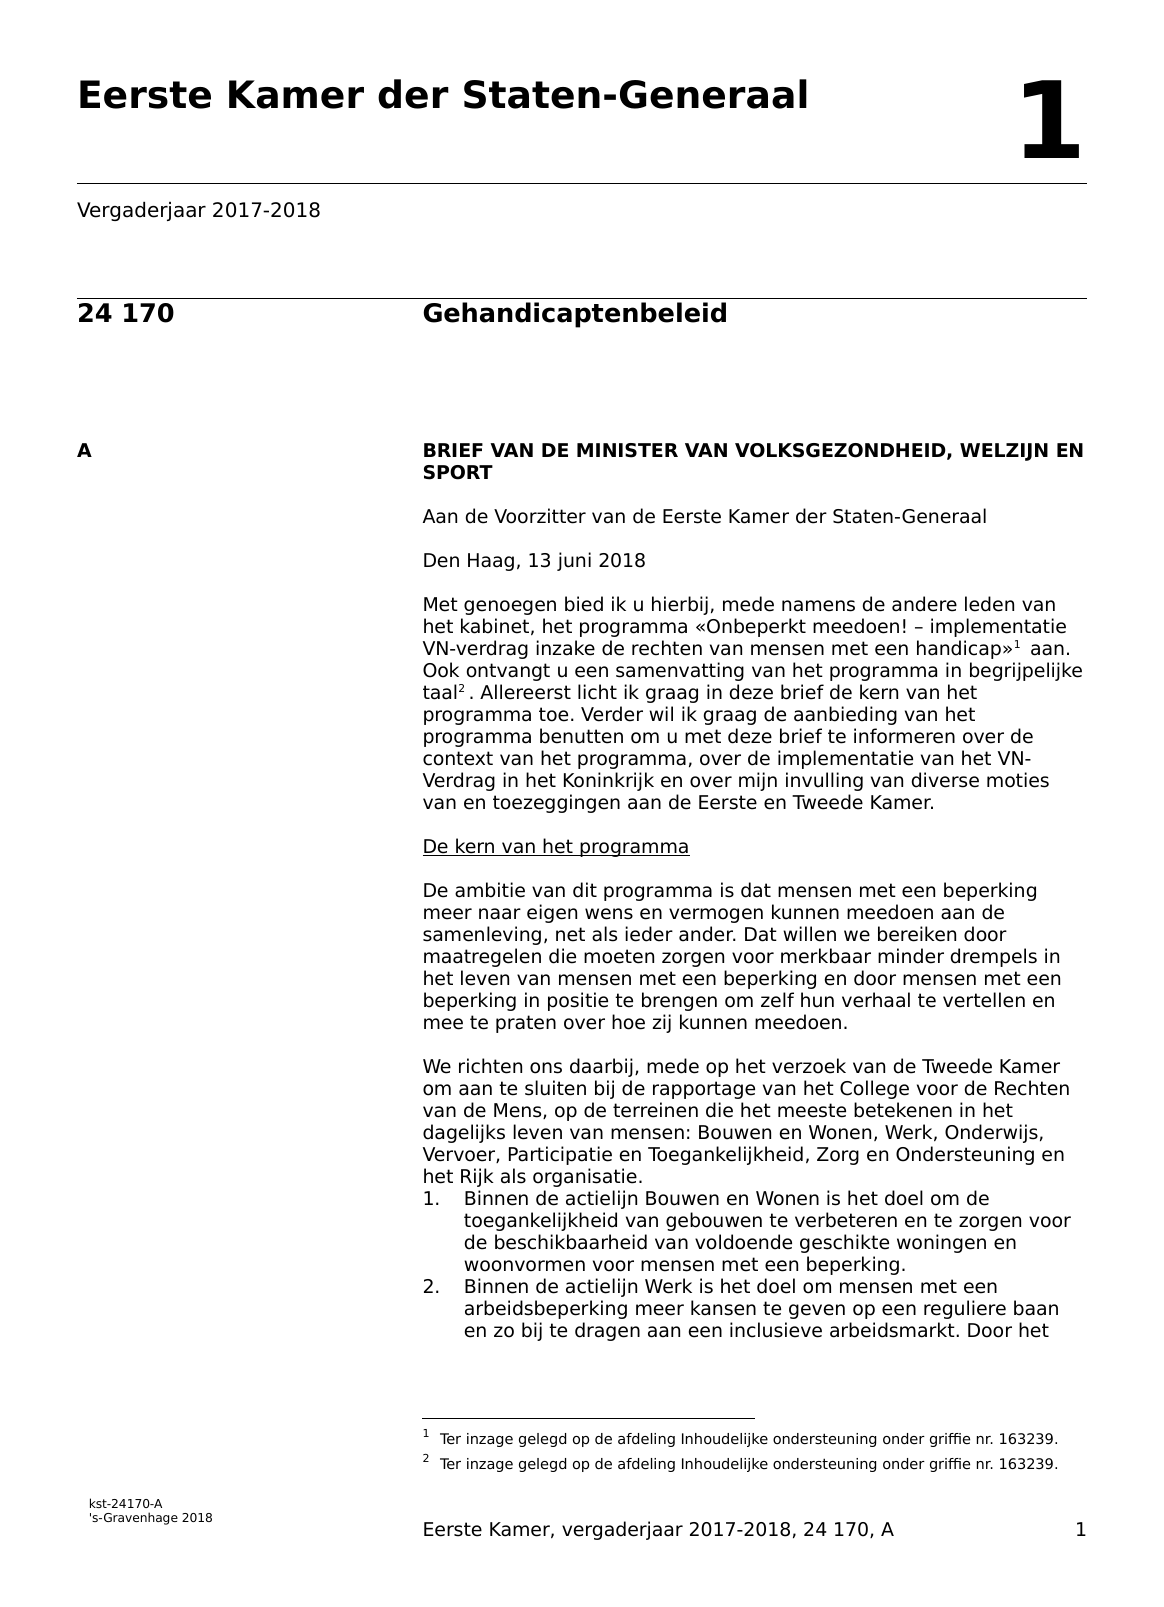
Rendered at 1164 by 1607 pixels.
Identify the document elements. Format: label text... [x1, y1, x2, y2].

text Met genoegen bied ik u hierbij, mede namens de andere leden van het kabinet, het programma «Onbeperkt meedoen! – implementatie VN-verdrag inzake de rechten van mensen met een handicap» aan. Ook ontvangt u een samenvatting van het programma in begrijpelijke taal. Allereerst licht ik graag in deze brief de kern van het programma toe. Verder wil ik graag de aanbieding van het programma benutten om u met deze brief te informeren over de context van het programma, over de implementatie van het VN-Verdrag in het Koninkrijk en over mijn invulling van diverse moties van en toezeggingen aan de Eerste en Tweede Kamer. [422, 594, 1087, 814]
subtitle A BRIEF VAN DE MINISTER VAN VOLKSGEZONDHEID, WELZIJN EN SPORT [77, 440, 1087, 484]
text Den Haag, 13 juni 2018 [422, 550, 1087, 572]
subtitle 24 170 Gehandicaptenbeleid [77, 299, 1087, 329]
text Ter inzage gelegd op de afdeling Inhoudelijke ondersteuning onder griffie nr. 163239. [422, 1452, 1087, 1474]
text We richten ons daarbij, mede op het verzoek van de Tweede Kamer om aan te sluiten bij de rapportage van het College voor de Rechten van de Mens, op de terreinen die het meeste betekenen in het dagelijks leven van mensen: Bouwen en Wonen, Werk, Onderwijs, Vervoer, Participatie en Toegankelijkheid, Zorg en Ondersteuning en het Rijk als organisatie. [422, 1056, 1087, 1188]
text 's-Gravenhage 2018 [88, 1511, 323, 1525]
table_cell Vergaderjaar 2017-2018 [77, 184, 1087, 298]
table_header 1 [886, 59, 1087, 183]
text kst-24170-A [88, 1497, 323, 1511]
table_header Eerste Kamer der Staten-Generaal [77, 59, 886, 183]
text Ter inzage gelegd op de afdeling Inhoudelijke ondersteuning onder griffie nr. 163239. [422, 1427, 1087, 1449]
text Aan de Voorzitter van de Eerste Kamer der Staten-Generaal [422, 506, 1087, 528]
subtitle De kern van het programma [422, 836, 1087, 858]
text De ambitie van dit programma is dat mensen met een beperking meer naar eigen wens en vermogen kunnen meedoen aan de samenleving, net als ieder ander. Dat willen we bereiken door maatregelen die moeten zorgen voor merkbaar minder drempels in het leven van mensen met een beperking en door mensen met een beperking in positie te brengen om zelf hun verhaal te vertellen en mee te praten over hoe zij kunnen meedoen. [422, 880, 1087, 1034]
text 2. Binnen de actielijn Werk is het doel om mensen met een arbeidsbeperking meer kansen te geven op een reguliere baan en zo bij te dragen aan een inclusieve arbeidsmarkt. Door het [422, 1276, 1087, 1342]
text 1. Binnen de actielijn Bouwen en Wonen is het doel om de toegankelijkheid van gebouwen te verbeteren en te zorgen voor de beschikbaarheid van voldoende geschikte woningen en woonvormen voor mensen met een beperking. [422, 1188, 1087, 1276]
